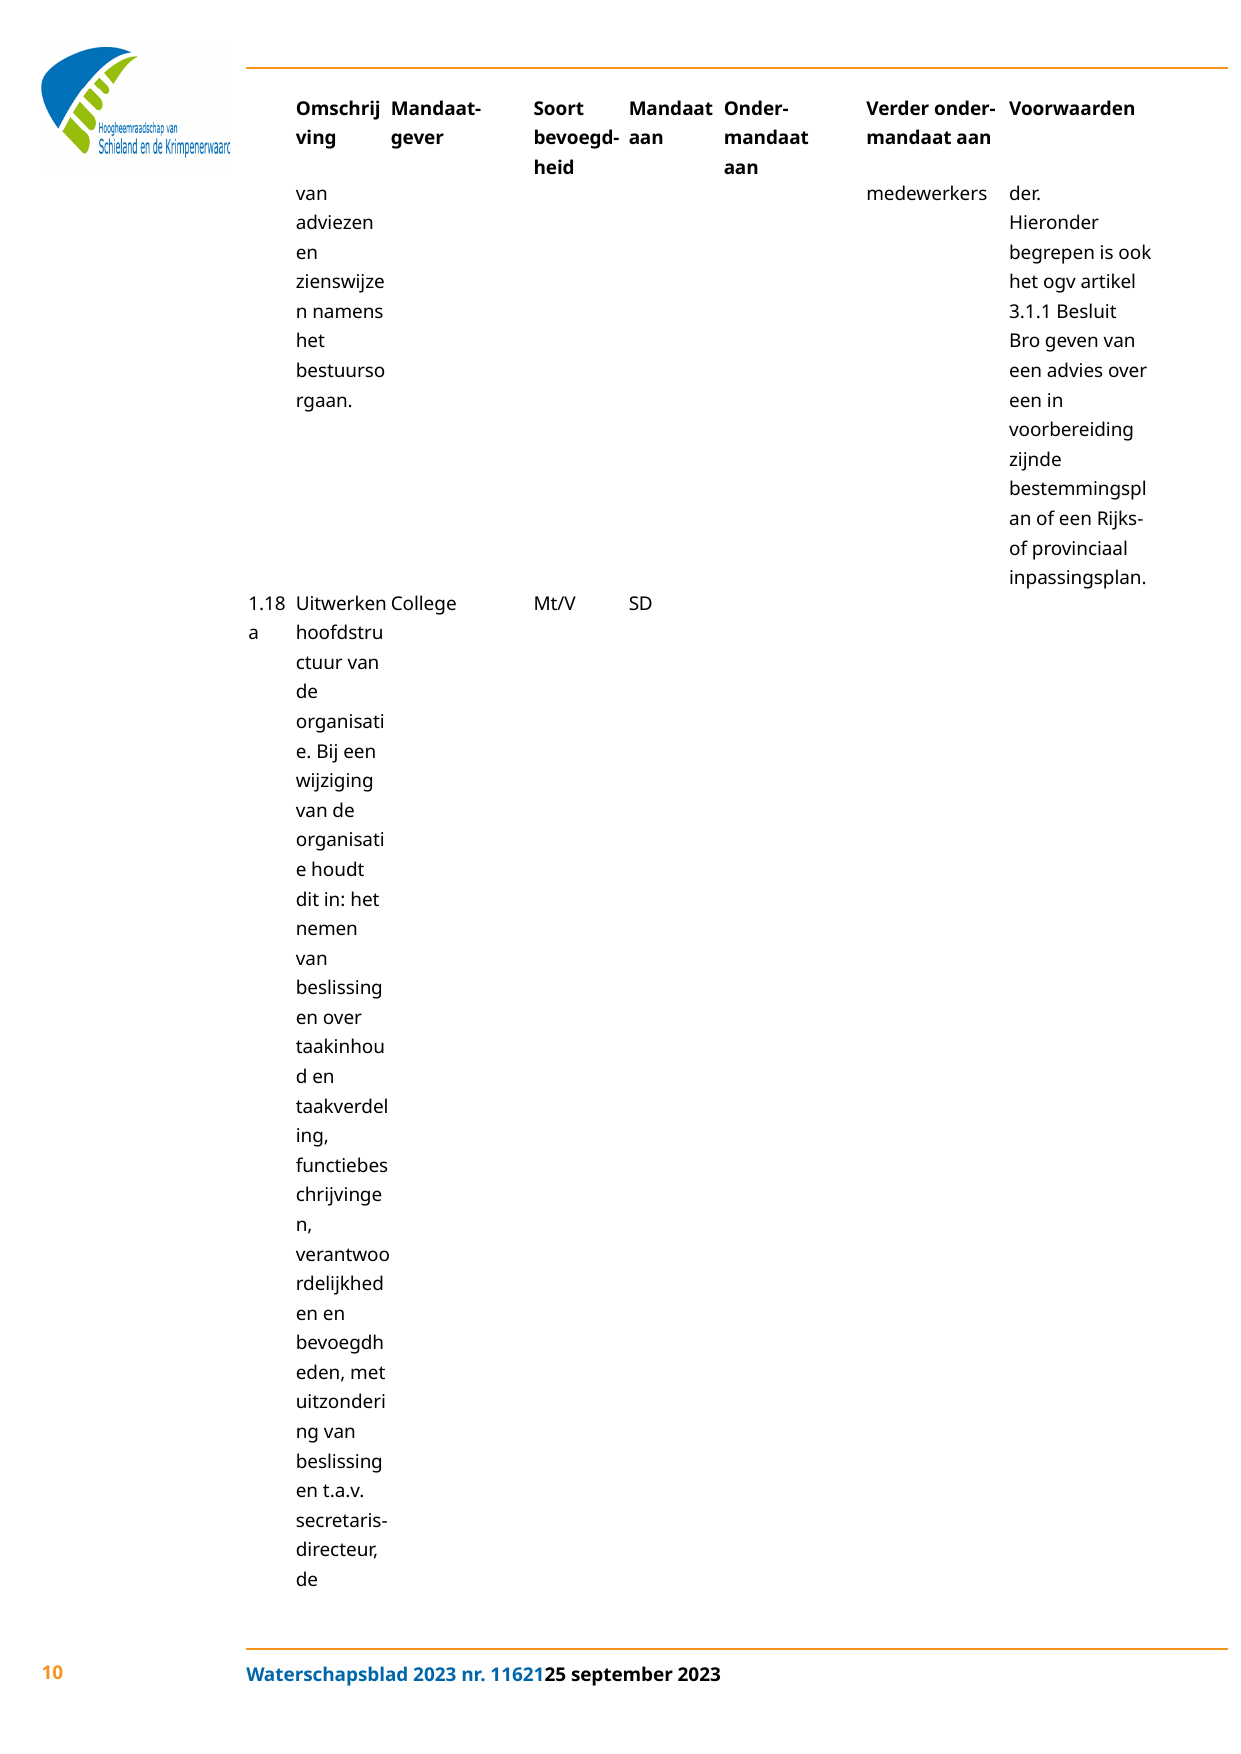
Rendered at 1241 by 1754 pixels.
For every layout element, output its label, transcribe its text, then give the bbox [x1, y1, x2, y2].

table_header Mandaat-gever [391, 95, 533, 180]
table_header Soort bevoegd- heid [533, 95, 628, 180]
table_cell Mt/V [533, 590, 628, 1592]
table_cell [724, 590, 866, 1592]
table_cell [248, 180, 296, 590]
table_header [248, 95, 296, 180]
table_cell [866, 590, 1009, 1592]
table_cell [1009, 590, 1152, 1592]
table_header Mandaat aan [629, 95, 723, 180]
table_cell Uitwerken hoofdstructuur van de organisatie. Bij een wijziging van de organisatie houdt dit in: het nemen van beslissingen over taakinhoud en taakverdeling, functiebeschrijvingen, verantwoordelijkheden en bevoegdheden, met uitzondering van beslissingen t.a.v. secretaris-directeur, de [296, 590, 391, 1592]
table_header Voorwaarden [1009, 95, 1152, 180]
table_cell College [391, 590, 533, 1592]
table_cell SD [629, 590, 723, 1592]
table_cell [724, 180, 866, 590]
table_cell [391, 180, 533, 590]
table_cell 1.18a [248, 590, 296, 1592]
table_header Omschrijving [296, 95, 391, 180]
picture [41, 47, 231, 172]
table_header Verder onder- mandaat aan [866, 95, 1009, 180]
table_cell der. Hieronder begrepen is ook het ogv artikel 3.1.1 Besluit Bro geven van een advies over een in voorbereiding zijnde bestemmingsplan of een Rijks- of provinciaal inpassingsplan. [1009, 180, 1152, 590]
table_cell medewerkers [866, 180, 1009, 590]
table_cell [533, 180, 628, 590]
table_cell van adviezen en zienswijzen namens het bestuursorgaan. [296, 180, 391, 590]
table_header Onder- mandaat aan [724, 95, 866, 180]
table_cell [629, 180, 723, 590]
